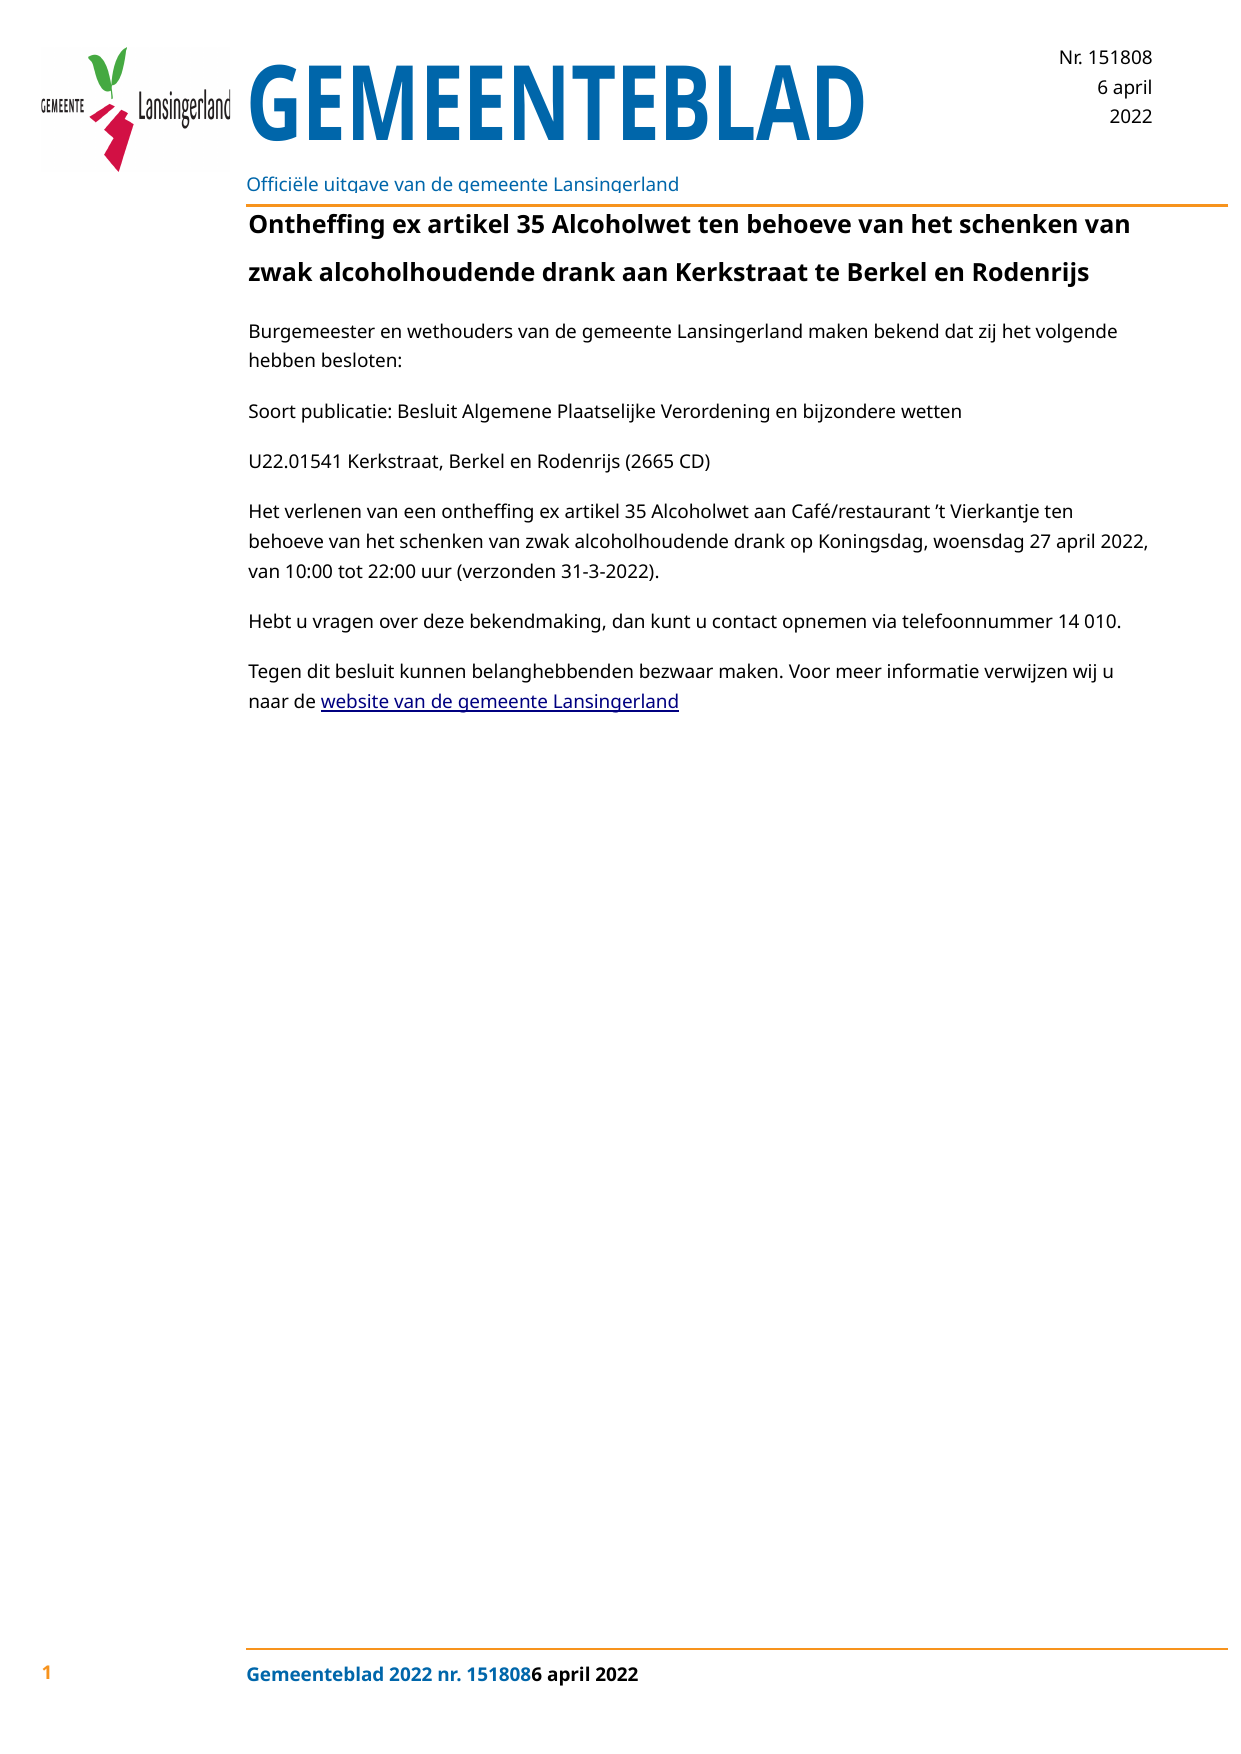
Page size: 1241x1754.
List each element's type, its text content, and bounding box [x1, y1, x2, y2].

text U22.01541 Kerkstraat, Berkel en Rodenrijs (2665 CD) [248, 448, 1152, 474]
text Tegen dit besluit kunnen belanghebbenden bezwaar maken. Voor meer informatie verwijzen wij u naar de website van de gemeente Lansingerland [248, 659, 1152, 714]
text Het verlenen van een ontheffing ex artikel 35 Alcoholwet aan Café/restaurant ’t Vierkantje ten behoeve van het schenken van zwak alcoholhoudende drank op Koningsdag, woensdag 27 april 2022, van 10:00 tot 22:00 uur (verzonden 31-3-2022). [248, 499, 1152, 584]
text Soort publicatie: Besluit Algemene Plaatselijke Verordening en bijzondere wetten [248, 398, 1152, 424]
text Ontheffing ex artikel 35 Alcoholwet ten behoeve van het schenken van zwak alcoholhoudende drank aan Kerkstraat te Berkel en Rodenrijs [248, 207, 1152, 288]
text Hebt u vragen over deze bekendmaking, dan kunt u contact opnemen via telefoonnummer 14 010. [248, 608, 1152, 634]
text Burgemeester en wethouders van de gemeente Lansingerland maken bekend dat zij het volgende hebben besloten: [248, 318, 1152, 373]
picture [41, 47, 231, 172]
